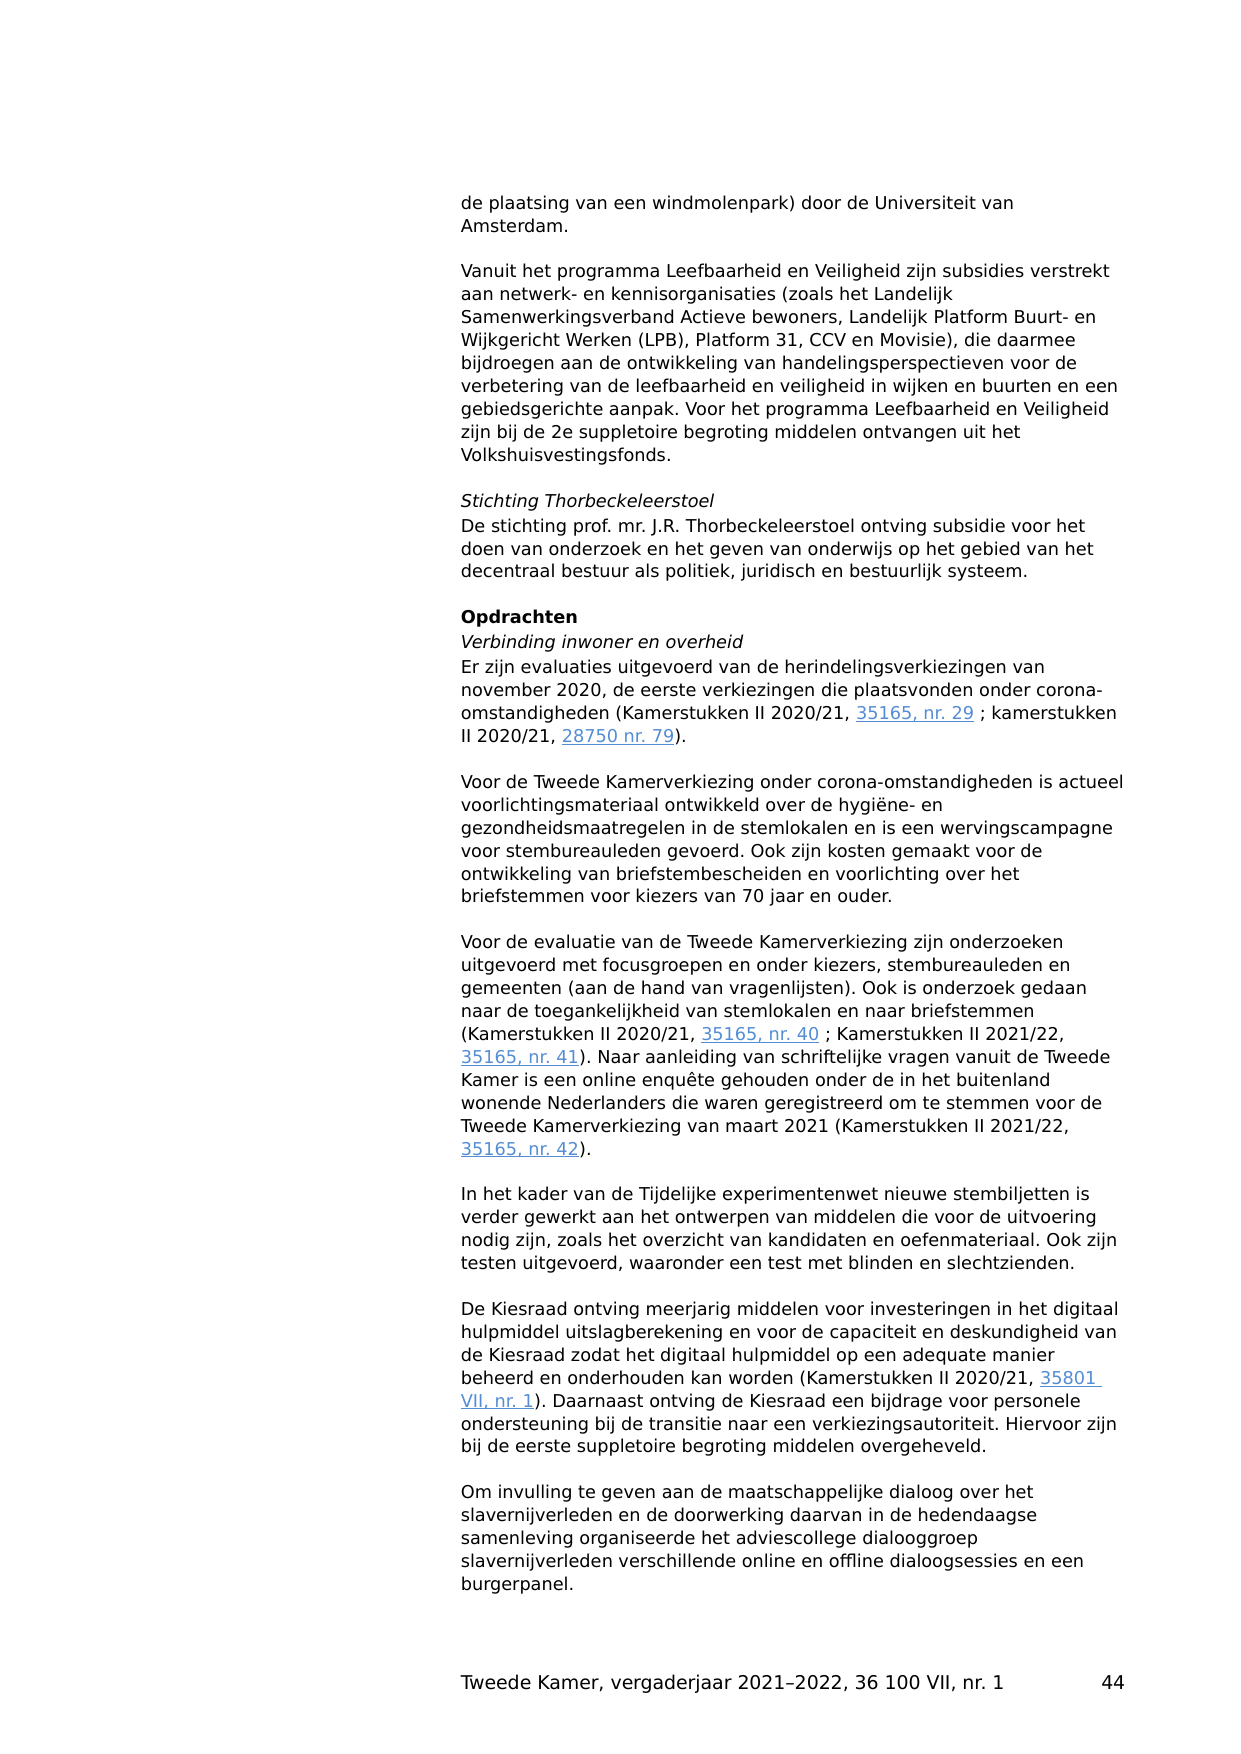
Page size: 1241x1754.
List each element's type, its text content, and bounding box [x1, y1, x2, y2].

text Opdrachten [461, 605, 1125, 628]
text De Kiesraad ontving meerjarig middelen voor investeringen in het digitaal hulpmiddel uitslagberekening en voor de capaciteit en deskundigheid van de Kiesraad zodat het digitaal hulpmiddel op een adequate manier beheerd en onderhouden kan worden (Kamerstukken II 2020/21, 35801 VII, nr. 1). Daarnaast ontving de Kiesraad een bijdrage voor personele ondersteuning bij de transitie naar een verkiezingsautoriteit. Hiervoor zijn bij de eerste suppletoire begroting middelen overgeheveld. [461, 1297, 1125, 1457]
text De stichting prof. mr. J.R. Thorbeckeleerstoel ontving subsidie voor het doen van onderzoek en het geven van onderwijs op het gebied van het decentraal bestuur als politiek, juridisch en bestuurlijk systeem. [461, 514, 1125, 582]
text Verbinding inwoner en overheid [461, 630, 1125, 653]
text Voor de evaluatie van de Tweede Kamerverkiezing zijn onderzoeken uitgevoerd met focusgroepen en onder kiezers, stembureauleden en gemeenten (aan de hand van vragenlijsten). Ook is onderzoek gedaan naar de toegankelijkheid van stemlokalen en naar briefstemmen (Kamerstukken II 2020/21, 35165, nr. 40 ; Kamerstukken II 2021/22, 35165, nr. 41). Naar aanleiding van schriftelijke vragen vanuit de Tweede Kamer is een online enquête gehouden onder de in het buitenland wonende Nederlanders die waren geregistreerd om te stemmen voor de Tweede Kamerverkiezing van maart 2021 (Kamerstukken II 2021/22, 35165, nr. 42). [461, 930, 1125, 1159]
text Stichting Thorbeckeleerstoel [461, 489, 1125, 512]
text Om invulling te geven aan de maatschappelijke dialoog over het slavernijverleden en de doorwerking daarvan in de hedendaagse samenleving organiseerde het adviescollege dialooggroep slavernijverleden verschillende online en offline dialoogsessies en een burgerpanel. [461, 1480, 1125, 1595]
text Vanuit het programma Leefbaarheid en Veiligheid zijn subsidies verstrekt aan netwerk- en kennisorganisaties (zoals het Landelijk Samenwerkingsverband Actieve bewoners, Landelijk Platform Buurt- en Wijkgericht Werken (LPB), Platform 31, CCV en Movisie), die daarmee bijdroegen aan de ontwikkeling van handelingsperspectieven voor de verbetering van de leefbaarheid en veiligheid in wijken en buurten en een gebiedsgerichte aanpak. Voor het programma Leefbaarheid en Veiligheid zijn bij de 2e suppletoire begroting middelen ontvangen uit het Volkshuisvestingsfonds. [461, 259, 1125, 466]
text de plaatsing van een windmolenpark) door de Universiteit van Amsterdam. [461, 191, 1125, 237]
text In het kader van de Tijdelijke experimentenwet nieuwe stembiljetten is verder gewerkt aan het ontwerpen van middelen die voor de uitvoering nodig zijn, zoals het overzicht van kandidaten en oefenmateriaal. Ook zijn testen uitgevoerd, waaronder een test met blinden en slechtzienden. [461, 1182, 1125, 1274]
text Voor de Tweede Kamerverkiezing onder corona-omstandigheden is actueel voorlichtingsmateriaal ontwikkeld over de hygiëne- en gezondheidsmaatregelen in de stemlokalen en is een wervingscampagne voor stembureauleden gevoerd. Ook zijn kosten gemaakt voor de ontwikkeling van briefstembescheiden en voorlichting over het briefstemmen voor kiezers van 70 jaar en ouder. [461, 770, 1125, 907]
text Er zijn evaluaties uitgevoerd van de herindelingsverkiezingen van november 2020, de eerste verkiezingen die plaatsvonden onder corona-omstandigheden (Kamerstukken II 2020/21, 35165, nr. 29 ; kamerstukken II 2020/21, 28750 nr. 79). [461, 655, 1125, 747]
